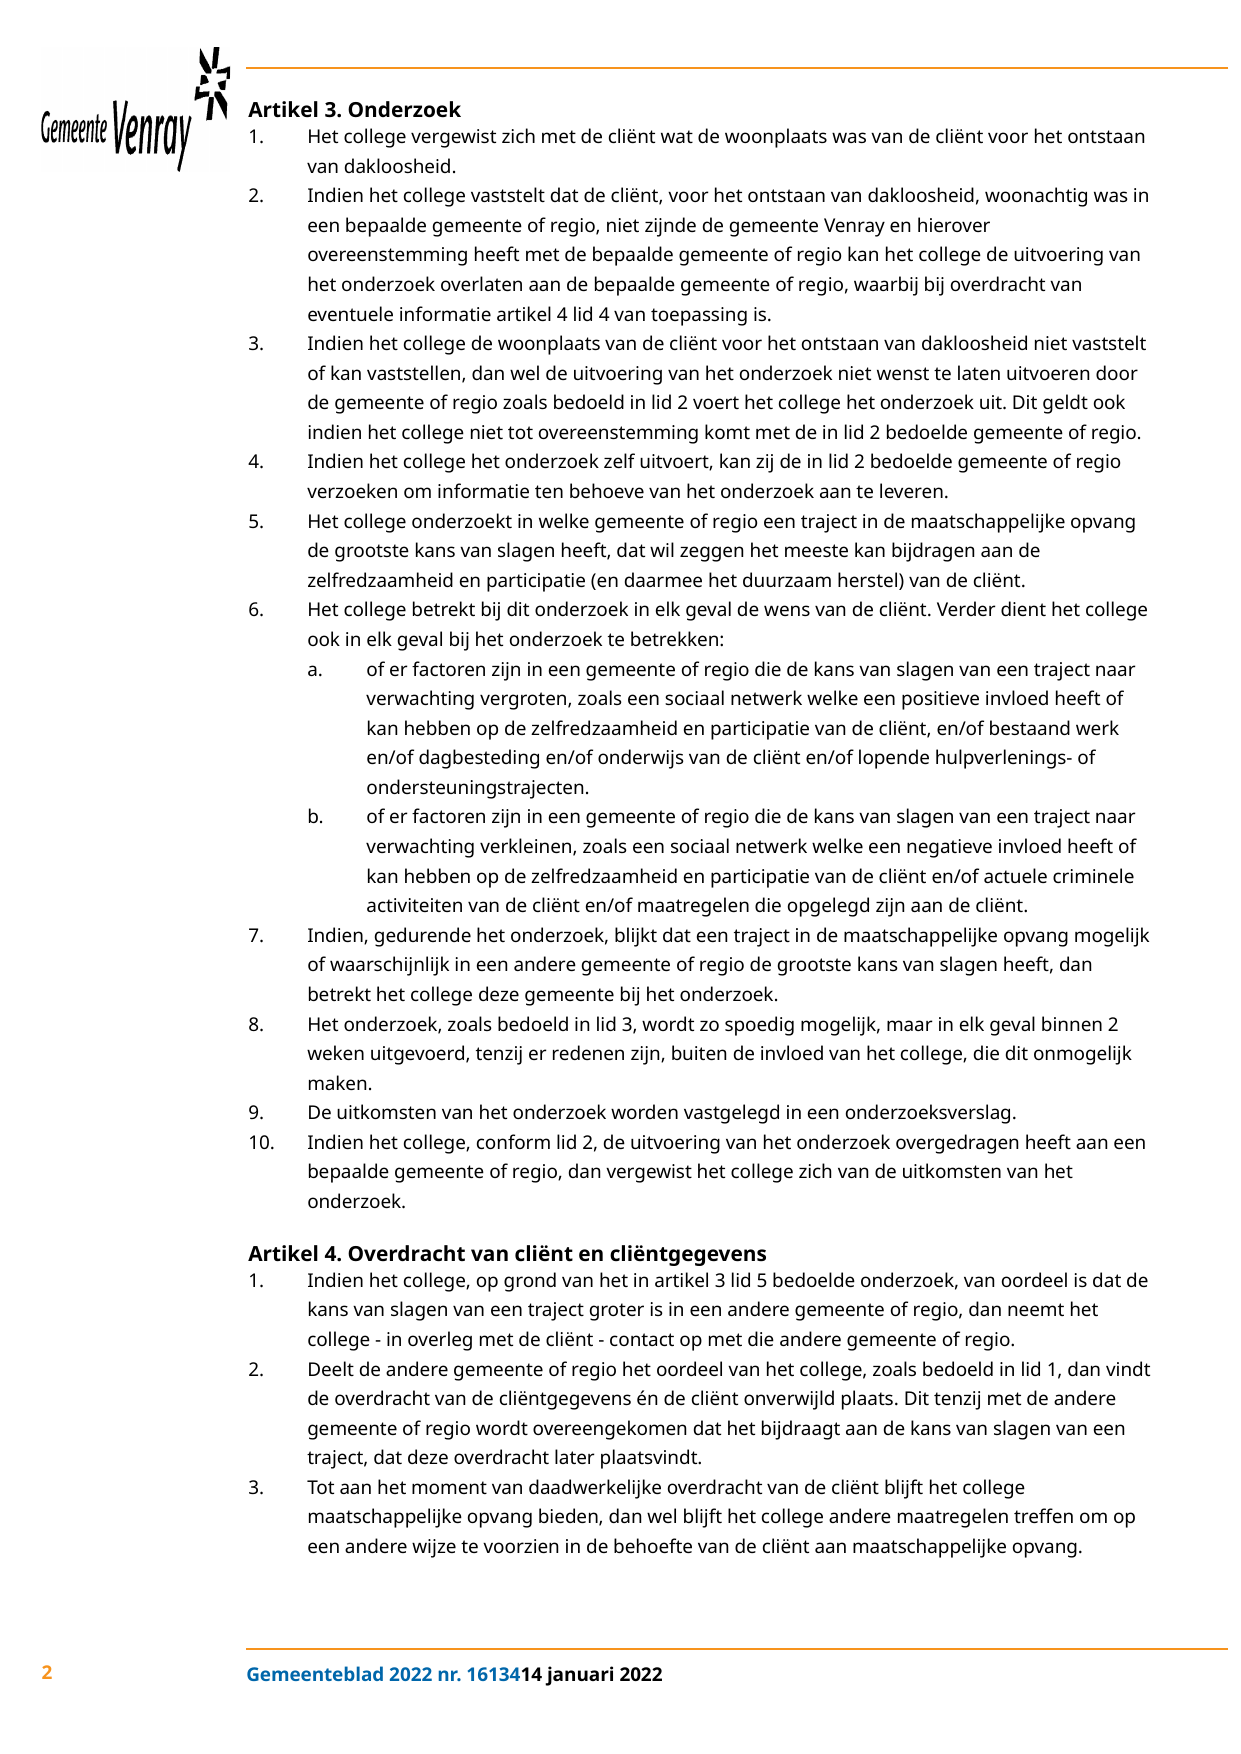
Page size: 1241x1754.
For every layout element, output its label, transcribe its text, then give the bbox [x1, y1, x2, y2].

picture [41, 47, 231, 172]
list Het college onderzoekt in welke gemeente of regio een traject in de maatschappelijke opvang de grootste kans van slagen heeft, dat wil zeggen het meeste kan bijdragen aan de zelfredzaamheid en participatie (en daarmee het duurzaam herstel) van de cliënt. [248, 508, 1152, 593]
list Het college vergewist zich met de cliënt wat de woonplaats was van de cliënt voor het ontstaan van dakloosheid. [248, 123, 1152, 178]
list of er factoren zijn in een gemeente of regio die de kans van slagen van een traject naar verwachting vergroten, zoals een sociaal netwerk welke een positieve invloed heeft of kan hebben op de zelfredzaamheid en participatie van de cliënt, en/of bestaand werk en/of dagbesteding en/of onderwijs van de cliënt en/of lopende hulpverlenings- of ondersteuningstrajecten. [307, 656, 1152, 800]
list Deelt de andere gemeente of regio het oordeel van het college, zoals bedoeld in lid 1, dan vindt de overdracht van de cliëntgegevens én de cliënt onverwijld plaats. Dit tenzij met de andere gemeente of regio wordt overeengekomen dat het bijdraagt aan de kans van slagen van een traject, dat deze overdracht later plaatsvindt. [248, 1356, 1152, 1470]
list Het college betrekt bij dit onderzoek in elk geval de wens van de cliënt. Verder dient het college ook in elk geval bij het onderzoek te betrekken: [248, 597, 1152, 652]
list Indien, gedurende het onderzoek, blijkt dat een traject in de maatschappelijke opvang mogelijk of waarschijnlijk in een andere gemeente of regio de grootste kans van slagen heeft, dan betrekt het college deze gemeente bij het onderzoek. [248, 922, 1152, 1007]
list Indien het college de woonplaats van de cliënt voor het ontstaan van dakloosheid niet vaststelt of kan vaststellen, dan wel de uitvoering van het onderzoek niet wenst te laten uitvoeren door de gemeente of regio zoals bedoeld in lid 2 voert het college het onderzoek uit. Dit geldt ook indien het college niet tot overeenstemming komt met de in lid 2 bedoelde gemeente of regio. [248, 330, 1152, 445]
list Indien het college, op grond van het in artikel 3 lid 5 bedoelde onderzoek, van oordeel is dat de kans van slagen van een traject groter is in een andere gemeente of regio, dan neemt het college - in overleg met de cliënt - contact op met die andere gemeente of regio. [248, 1267, 1152, 1352]
list Indien het college, conform lid 2, de uitvoering van het onderzoek overgedragen heeft aan een bepaalde gemeente of regio, dan vergewist het college zich van de uitkomsten van het onderzoek. [248, 1129, 1152, 1214]
list De uitkomsten van het onderzoek worden vastgelegd in een onderzoeksverslag. [248, 1099, 1152, 1125]
text Artikel 4. Overdracht van cliënt en cliëntgegevens [248, 1239, 1152, 1267]
list Het onderzoek, zoals bedoeld in lid 3, wordt zo spoedig mogelijk, maar in elk geval binnen 2 weken uitgevoerd, tenzij er redenen zijn, buiten de invloed van het college, die dit onmogelijk maken. [248, 1011, 1152, 1096]
list of er factoren zijn in een gemeente of regio die de kans van slagen van een traject naar verwachting verkleinen, zoals een sociaal netwerk welke een negatieve invloed heeft of kan hebben op de zelfredzaamheid en participatie van de cliënt en/of actuele criminele activiteiten van de cliënt en/of maatregelen die opgelegd zijn aan de cliënt. [307, 804, 1152, 918]
list Indien het college het onderzoek zelf uitvoert, kan zij de in lid 2 bedoelde gemeente of regio verzoeken om informatie ten behoeve van het onderzoek aan te leveren. [248, 449, 1152, 504]
list Indien het college vaststelt dat de cliënt, voor het ontstaan van dakloosheid, woonachtig was in een bepaalde gemeente of regio, niet zijnde de gemeente Venray en hierover overeenstemming heeft met de bepaalde gemeente of regio kan het college de uitvoering van het onderzoek overlaten aan de bepaalde gemeente of regio, waarbij bij overdracht van eventuele informatie artikel 4 lid 4 van toepassing is. [248, 182, 1152, 326]
list Tot aan het moment van daadwerkelijke overdracht van de cliënt blijft het college maatschappelijke opvang bieden, dan wel blijft het college andere maatregelen treffen om op een andere wijze te voorzien in de behoefte van de cliënt aan maatschappelijke opvang. [248, 1474, 1152, 1559]
text Artikel 3. Onderzoek [248, 95, 1152, 123]
